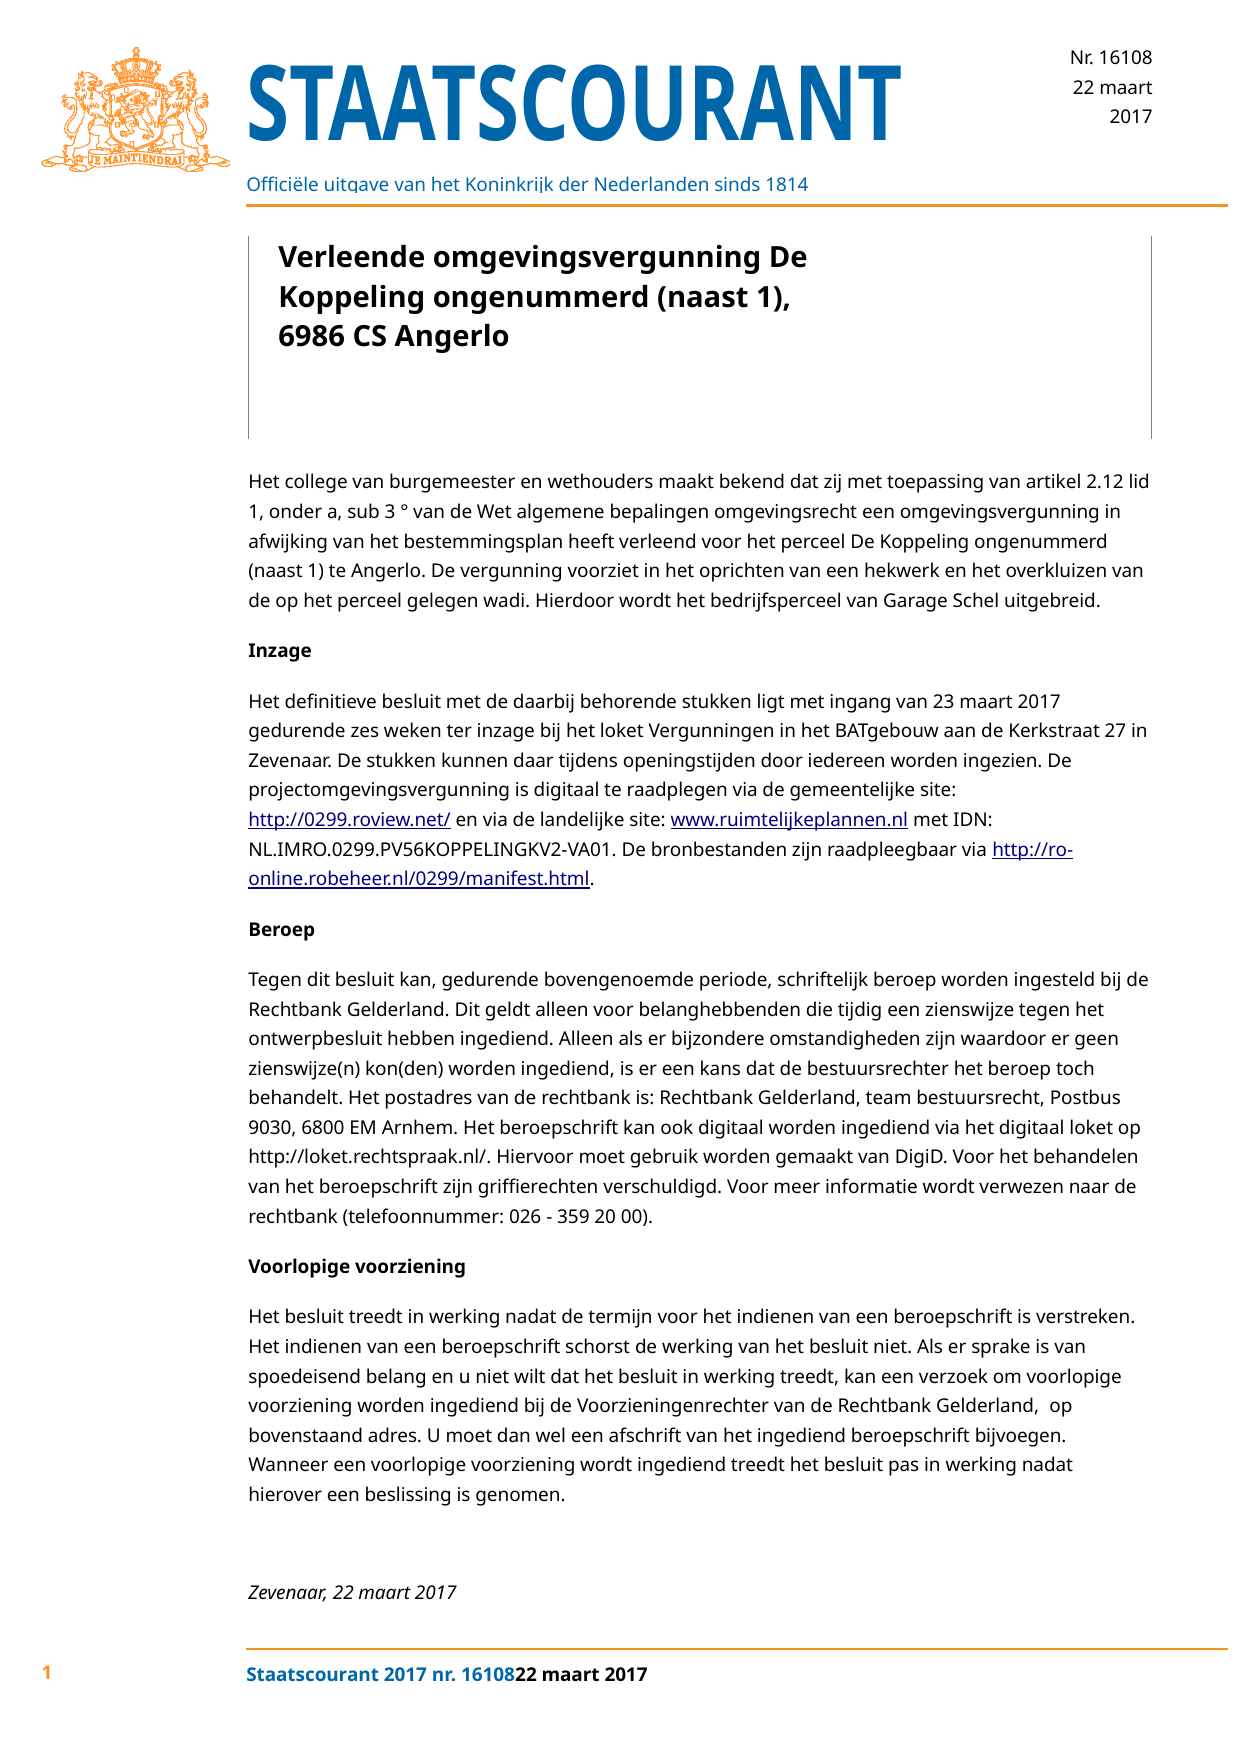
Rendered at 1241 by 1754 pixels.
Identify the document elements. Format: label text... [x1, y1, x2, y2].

picture [41, 47, 231, 172]
text Het definitieve besluit met de daarbij behorende stukken ligt met ingang van 23 maart 2017 gedurende zes weken ter inzage bij het loket Vergunningen in het BATgebouw aan de Kerkstraat 27 in Zevenaar. De stukken kunnen daar tijdens openingstijden door iedereen worden ingezien. De projectomgevingsvergunning is digitaal te raadplegen via de gemeentelijke site: http://0299.roview.net/ en via de landelijke site: www.ruimtelijkeplannen.nl met IDN: NL.IMRO.0299.PV56KOPPELINGKV2-VA01. De bronbestanden zijn raadpleegbaar via http://ro-online.robeheer.nl/0299/manifest.html. [248, 688, 1152, 891]
table_header [1090, 236, 1151, 413]
text Inzage [248, 637, 1152, 663]
picture [912, 236, 1090, 414]
text Beroep [248, 916, 1152, 941]
text Tegen dit besluit kan, gedurende bovengenoemde periode, schriftelijk beroep worden ingesteld bij de Rechtbank Gelderland. Dit geldt alleen voor belanghebbenden die tijdig een zienswijze tegen het ontwerpbesluit hebben ingediend. Alleen als er bijzondere omstandigheden zijn waardoor er geen zienswijze(n) kon(den) worden ingediend, is er een kans dat de bestuursrechter het beroep toch behandelt. Het postadres van de rechtbank is: Rechtbank Gelderland, team bestuursrecht, Postbus 9030, 6800 EM Arnhem. Het beroepschrift kan ook digitaal worden ingediend via het digitaal loket op http://loket.rechtspraak.nl/. Hiervoor moet gebruik worden gemaakt van DigiD. Voor het behandelen van het beroepschrift zijn griffierechten verschuldigd. Voor meer informatie wordt verwezen naar de rechtbank (telefoonnummer: 026 - 359 20 00). [248, 966, 1152, 1228]
table_header [850, 236, 912, 413]
text Het besluit treedt in werking nadat de termijn voor het indienen van een beroepschrift is verstreken. Het indienen van een beroepschrift schorst de werking van het besluit niet. Als er sprake is van spoedeisend belang en u niet wilt dat het besluit in werking treedt, kan een verzoek om voorlopige voorziening worden ingediend bij de Voorzieningenrechter van de Rechtbank Gelderland, op bovenstaand adres. U moet dan wel een afschrift van het ingediend beroepschrift bijvoegen. Wanneer een voorlopige voorziening wordt ingediend treedt het besluit pas in werking nadat hierover een beslissing is genomen. [248, 1304, 1152, 1507]
text Het college van burgemeester en wethouders maakt bekend dat zij met toepassing van artikel 2.12 lid 1, onder a, sub 3 ° van de Wet algemene bepalingen omgevingsrecht een omgevingsvergunning in afwijking van het bestemmingsplan heeft verleend voor het perceel De Koppeling ongenummerd (naast 1) te Angerlo. De vergunning voorziet in het oprichten van een hekwerk en het overkluizen van de op het perceel gelegen wadi. Hierdoor wordt het bedrijfsperceel van Garage Schel uitgebreid. [248, 469, 1152, 613]
table_header [850, 414, 1151, 439]
text Zevenaar, 22 maart 2017 [248, 1579, 1152, 1605]
text Voorlopige voorziening [248, 1253, 1152, 1279]
table_header Verleende omgevingsvergunning De Koppeling ongenummerd (naast 1), 6986 CS Angerlo [249, 236, 850, 439]
